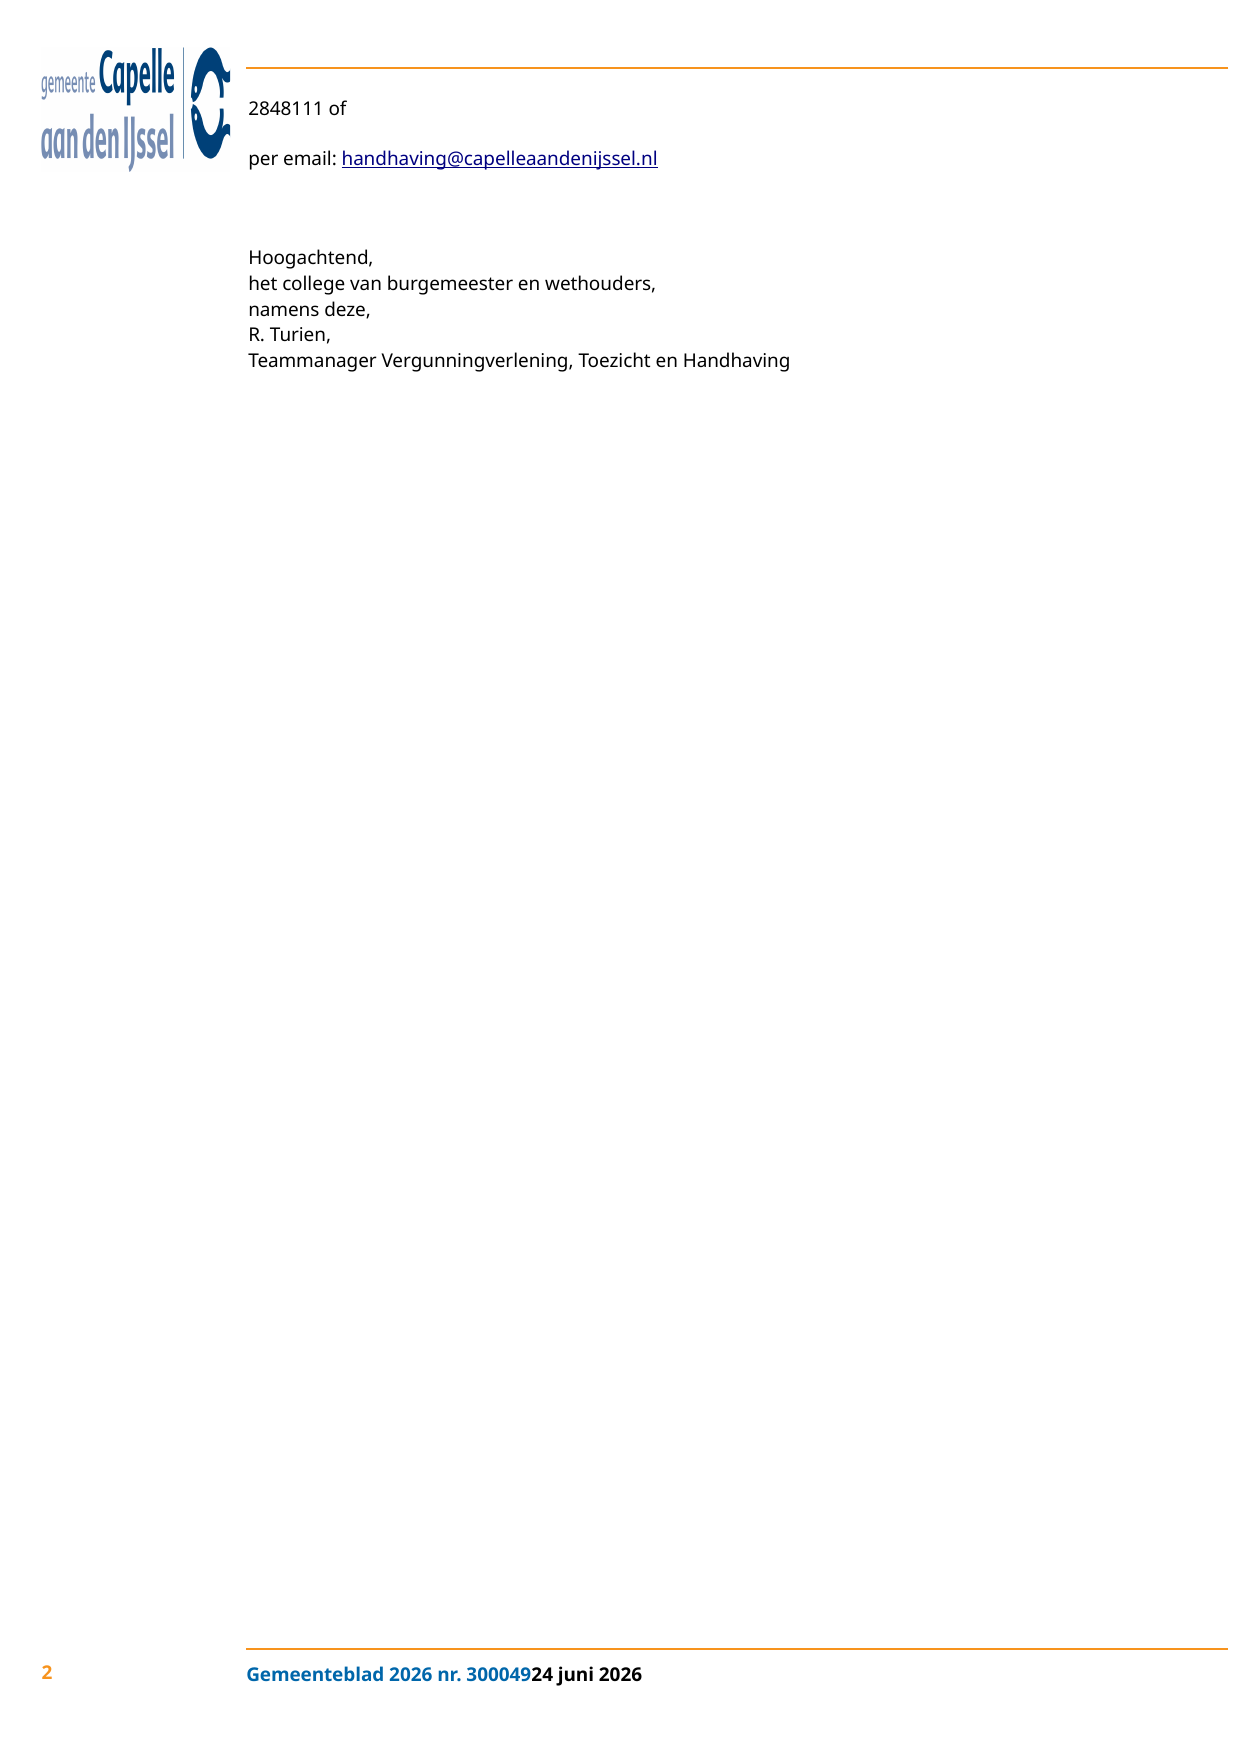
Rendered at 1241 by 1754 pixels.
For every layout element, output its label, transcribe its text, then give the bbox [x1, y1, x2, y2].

text 2848111 of [248, 95, 1152, 121]
text Hoogachtend, [248, 244, 1152, 270]
picture [41, 47, 231, 172]
text namens deze, [248, 296, 1152, 322]
text R. Turien, [248, 322, 1152, 347]
text per email: handhaving@capelleaandenijssel.nl [248, 145, 1152, 171]
text het college van burgemeester en wethouders, [248, 270, 1152, 296]
text Teammanager Vergunningverlening, Toezicht en Handhaving [248, 347, 1152, 373]
